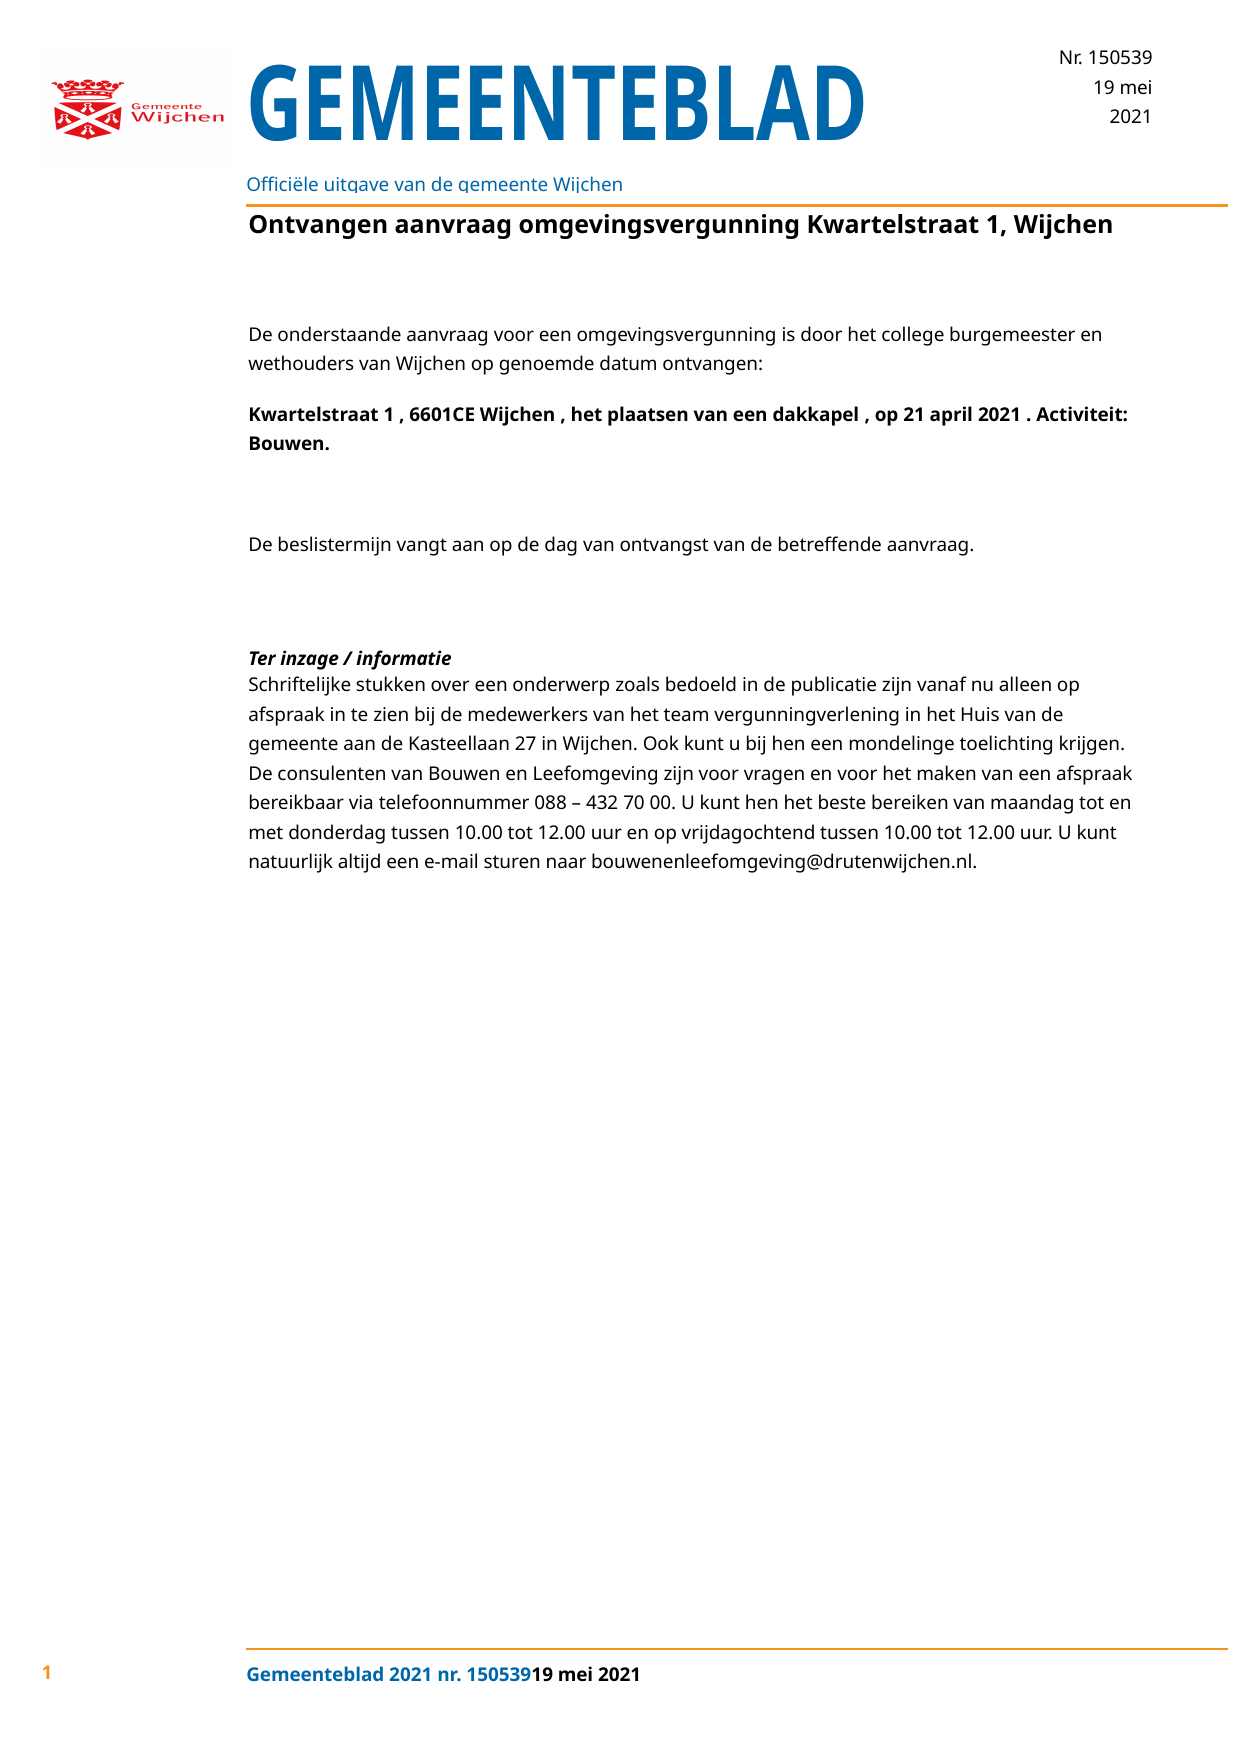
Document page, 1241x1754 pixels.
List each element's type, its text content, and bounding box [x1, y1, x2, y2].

picture [41, 47, 231, 172]
text De onderstaande aanvraag voor een omgevingsvergunning is door het college burgemeester en wethouders van Wijchen op genoemde datum ontvangen: [248, 321, 1152, 376]
text Kwartelstraat 1 , 6601CE Wijchen , het plaatsen van een dakkapel , op 21 april 2021 . Activiteit: Bouwen. [248, 401, 1152, 456]
text Ter inzage / informatie [248, 646, 1152, 671]
text Schriftelijke stukken over een onderwerp zoals bedoeld in de publicatie zijn vanaf nu alleen op afspraak in te zien bij de medewerkers van het team vergunningverlening in het Huis van de gemeente aan de Kasteellaan 27 in Wijchen. Ook kunt u bij hen een mondelinge toelichting krijgen. De consulenten van Bouwen en Leefomgeving zijn voor vragen en voor het maken van een afspraak bereikbaar via telefoonnummer 088 – 432 70 00. U kunt hen het beste bereiken van maandag tot en met donderdag tussen 10.00 tot 12.00 uur en op vrijdagochtend tussen 10.00 tot 12.00 uur. U kunt natuurlijk altijd een e-mail sturen naar bouwenenleefomgeving@drutenwijchen.nl. [248, 671, 1152, 874]
text Ontvangen aanvraag omgevingsvergunning Kwartelstraat 1, Wijchen [248, 207, 1152, 241]
text De beslistermijn vangt aan op de dag van ontvangst van de betreffende aanvraag. [248, 531, 1152, 557]
